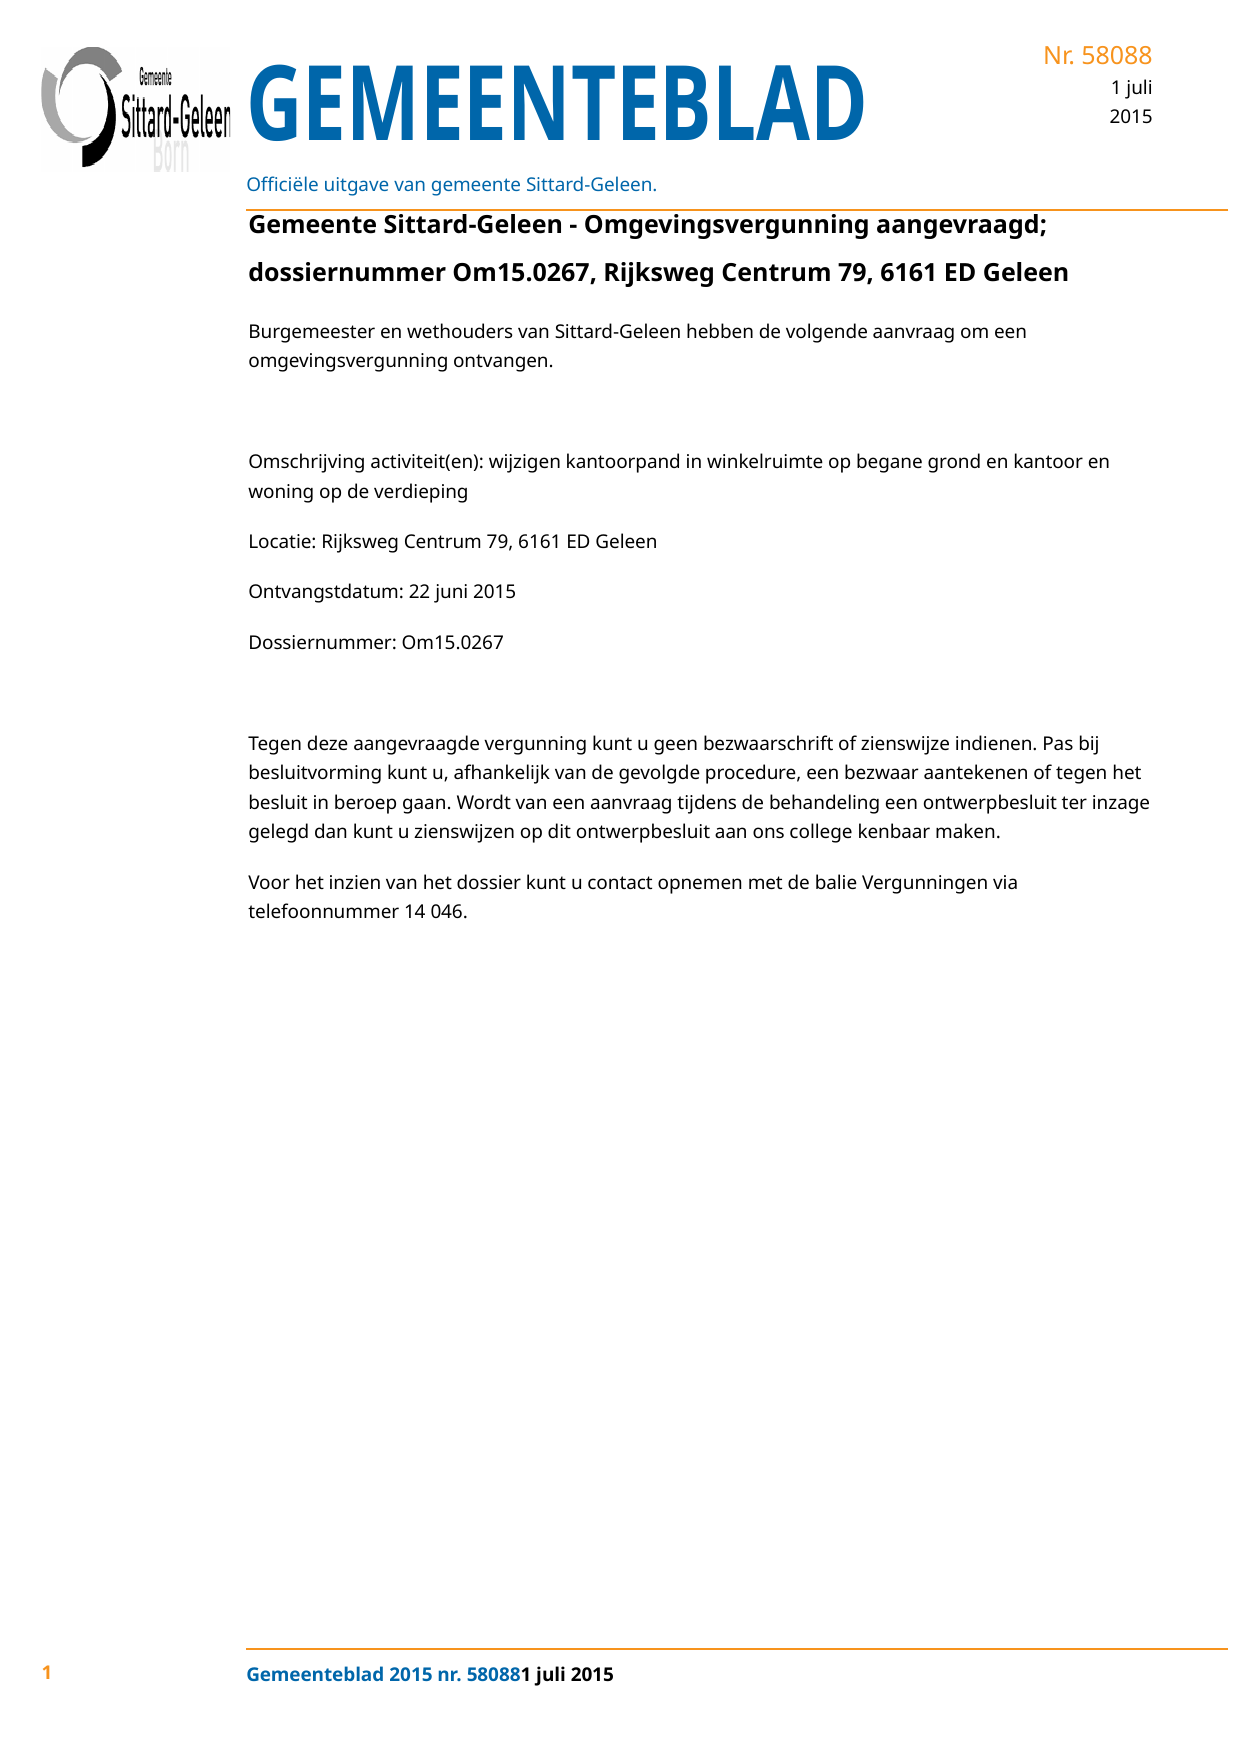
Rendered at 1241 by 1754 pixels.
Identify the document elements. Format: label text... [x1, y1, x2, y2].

text Locatie: Rijksweg Centrum 79, 6161 ED Geleen [248, 528, 1152, 554]
text Omschrijving activiteit(en): wijzigen kantoorpand in winkelruimte op begane grond en kantoor en woning op de verdieping [248, 448, 1152, 504]
text Gemeente Sittard-Geleen - Omgevingsvergunning aangevraagd; dossiernummer Om15.0267, Rijksweg Centrum 79, 6161 ED Geleen [248, 211, 1152, 288]
picture [41, 47, 231, 172]
text Burgemeester en wethouders van Sittard-Geleen hebben de volgende aanvraag om een omgevingsvergunning ontvangen. [248, 318, 1152, 373]
text Voor het inzien van het dossier kunt u contact opnemen met de balie Vergunningen via telefoonnummer 14 046. [248, 869, 1152, 924]
text Ontvangstdatum: 22 juni 2015 [248, 579, 1152, 604]
text Dossiernummer: Om15.0267 [248, 629, 1152, 655]
text Tegen deze aangevraagde vergunning kunt u geen bezwaarschrift of zienswijze indienen. Pas bij besluitvorming kunt u, afhankelijk van de gevolgde procedure, een bezwaar aantekenen of tegen het besluit in beroep gaan. Wordt van een aanvraag tijdens de behandeling een ontwerpbesluit ter inzage gelegd dan kunt u zienswijzen op dit ontwerpbesluit aan ons college kenbaar maken. [248, 730, 1152, 844]
